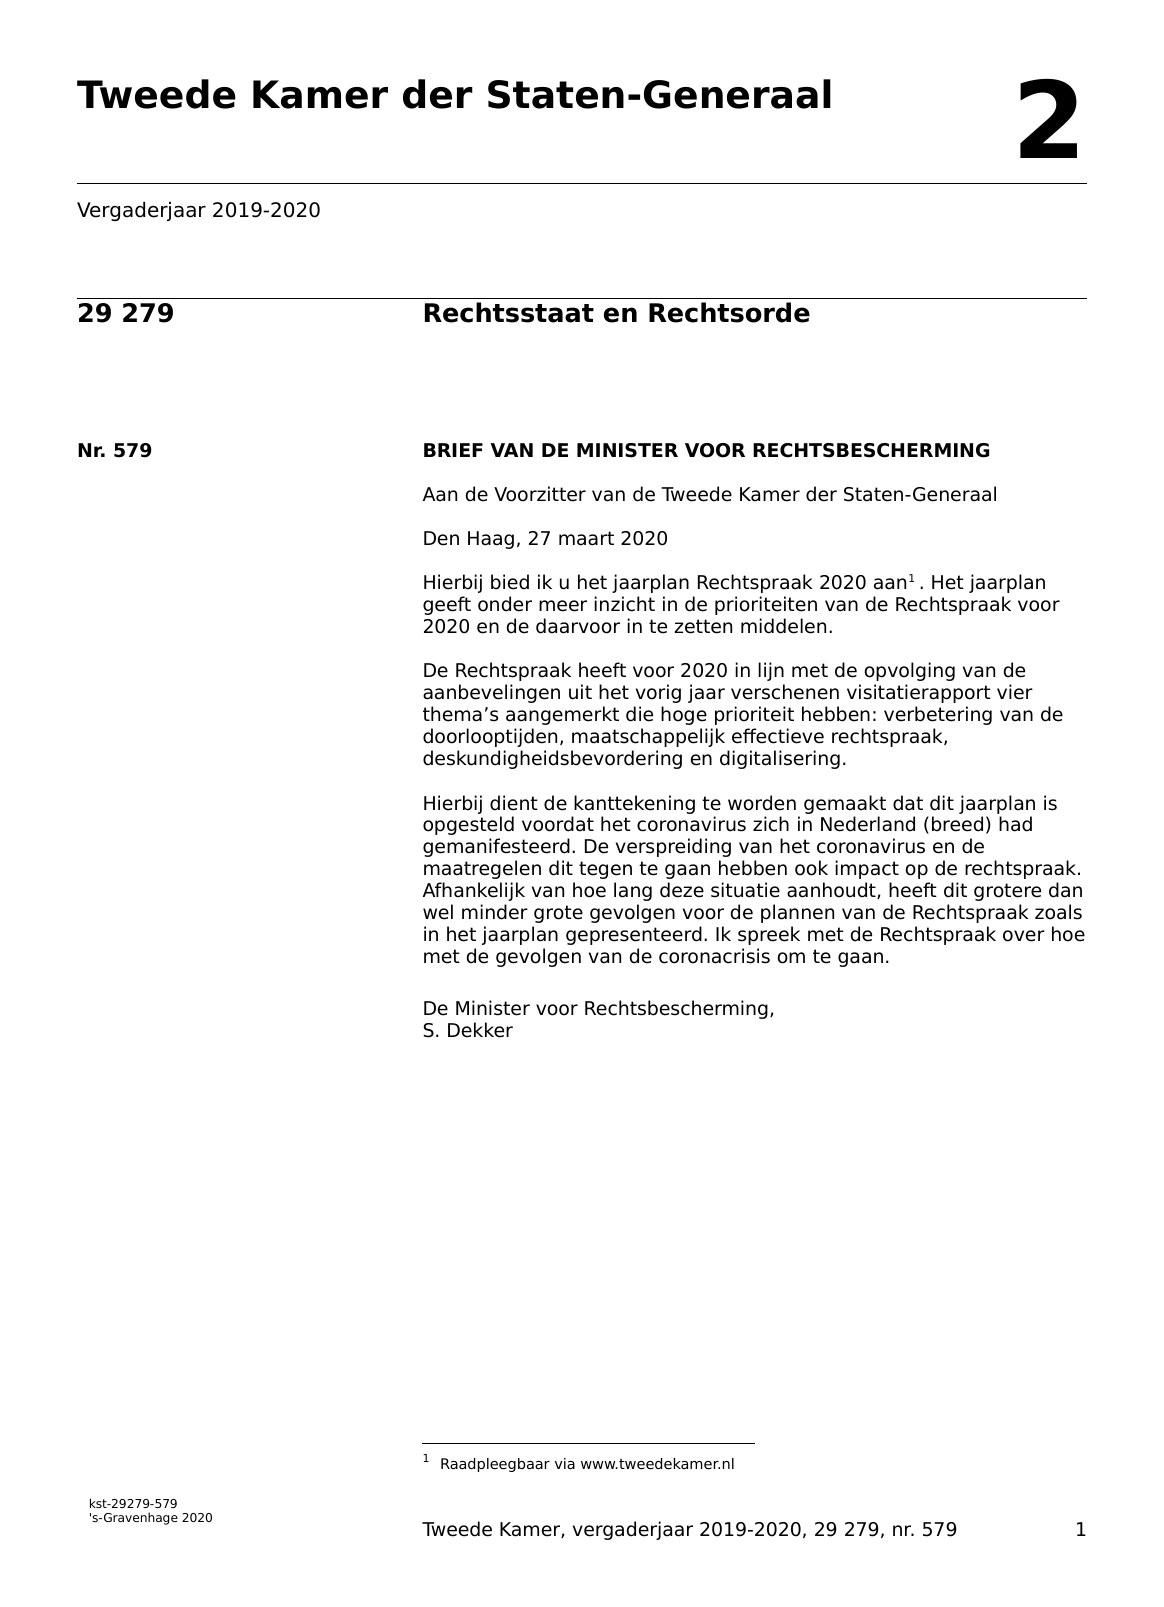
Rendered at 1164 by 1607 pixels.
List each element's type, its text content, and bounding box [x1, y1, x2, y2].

subtitle Nr. 579 BRIEF VAN DE MINISTER VOOR RECHTSBESCHERMING [77, 440, 1087, 462]
text De Minister voor Rechtsbescherming, S. Dekker [422, 998, 1087, 1042]
text Hierbij dient de kanttekening te worden gemaakt dat dit jaarplan is opgesteld voordat het coronavirus zich in Nederland (breed) had gemanifesteerd. De verspreiding van het coronavirus en de maatregelen dit tegen te gaan hebben ook impact op de rechtspraak. Afhankelijk van hoe lang deze situatie aanhoudt, heeft dit grotere dan wel minder grote gevolgen voor de plannen van de Rechtspraak zoals in het jaarplan gepresenteerd. Ik spreek met de Rechtspraak over hoe met de gevolgen van de coronacrisis om te gaan. [422, 792, 1087, 968]
text Raadpleegbaar via www.tweedekamer.nl [422, 1452, 1087, 1474]
text 's-Gravenhage 2020 [88, 1511, 323, 1525]
text Aan de Voorzitter van de Tweede Kamer der Staten-Generaal [422, 484, 1087, 506]
text De Rechtspraak heeft voor 2020 in lijn met de opvolging van de aanbevelingen uit het vorig jaar verschenen visitatierapport vier thema’s aangemerkt die hoge prioriteit hebben: verbetering van de doorlooptijden, maatschappelijk effectieve rechtspraak, deskundigheidsbevordering en digitalisering. [422, 660, 1087, 770]
table_cell Vergaderjaar 2019-2020 [77, 184, 1087, 298]
table_header 2 [886, 59, 1087, 183]
text Hierbij bied ik u het jaarplan Rechtspraak 2020 aan. Het jaarplan geeft onder meer inzicht in de prioriteiten van de Rechtspraak voor 2020 en de daarvoor in te zetten middelen. [422, 572, 1087, 638]
subtitle 29 279 Rechtsstaat en Rechtsorde [77, 299, 1087, 329]
text Den Haag, 27 maart 2020 [422, 528, 1087, 550]
table_header Tweede Kamer der Staten-Generaal [77, 59, 886, 183]
text kst-29279-579 [88, 1497, 323, 1511]
